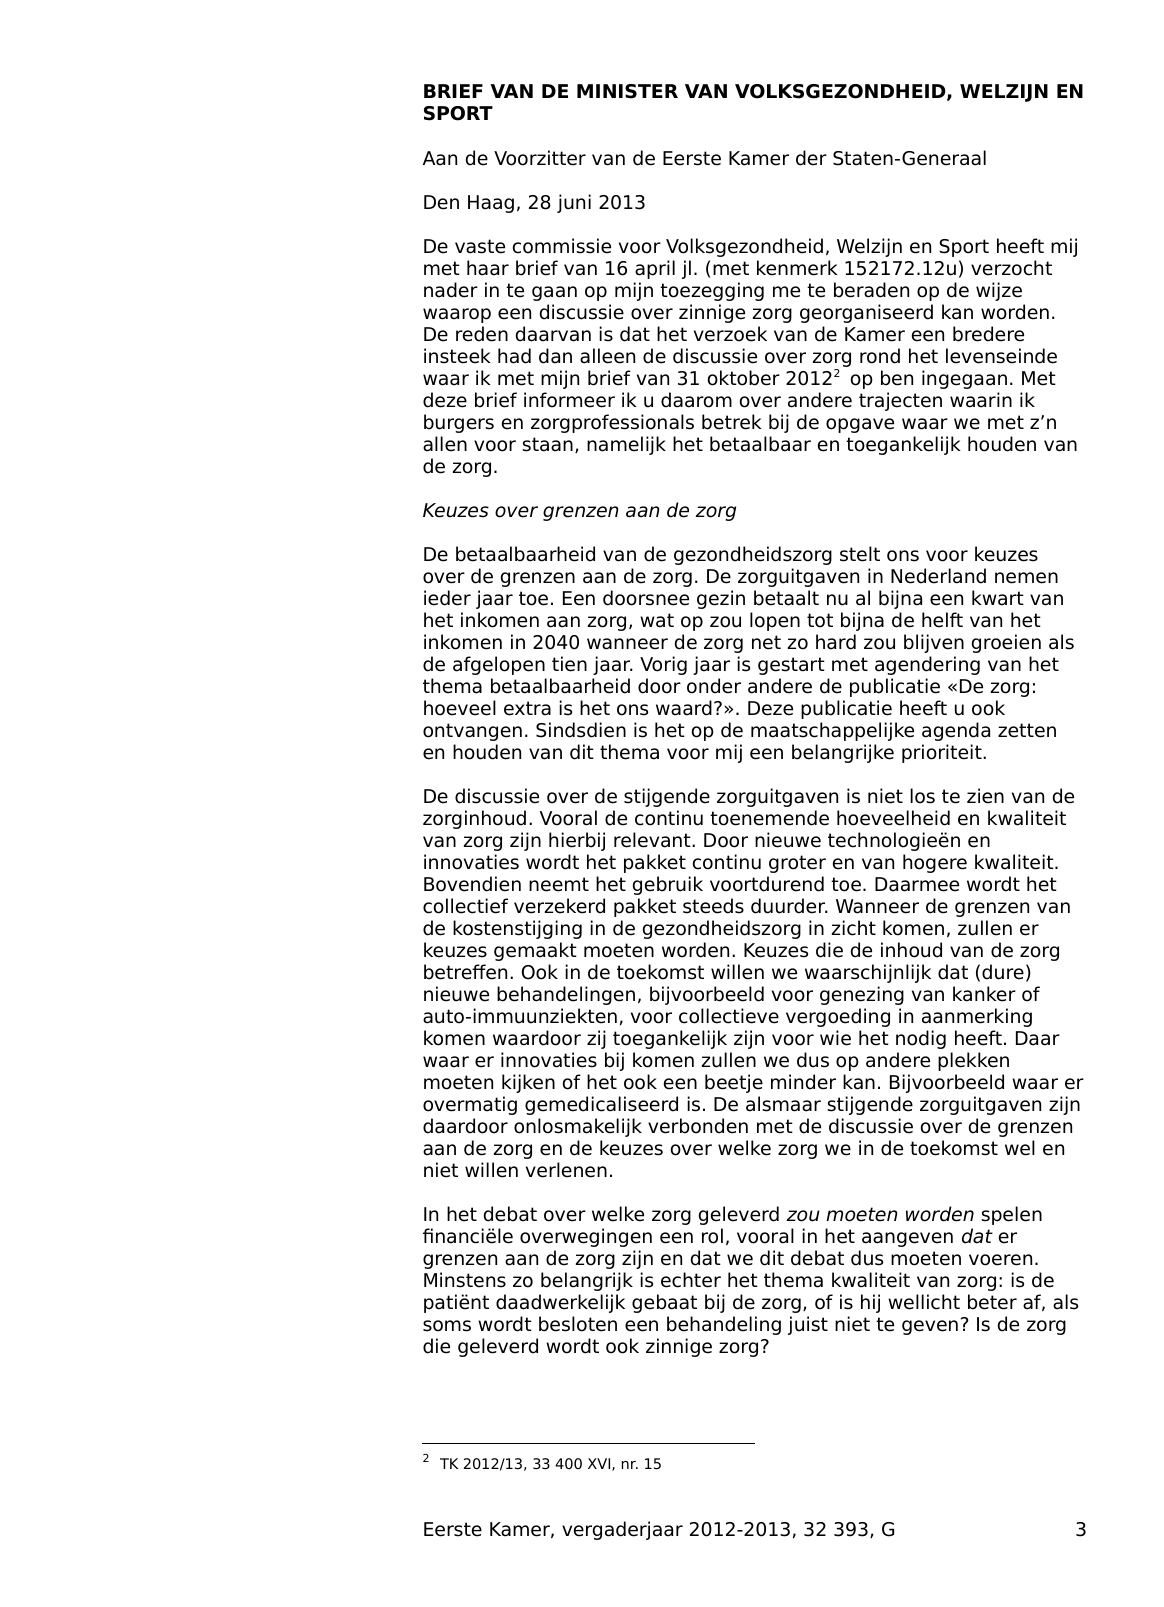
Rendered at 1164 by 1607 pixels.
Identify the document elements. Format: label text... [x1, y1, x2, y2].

text In het debat over welke zorg geleverd zou moeten worden spelen financiële overwegingen een rol, vooral in het aangeven dat er grenzen aan de zorg zijn en dat we dit debat dus moeten voeren. Minstens zo belangrijk is echter het thema kwaliteit van zorg: is de patiënt daadwerkelijk gebaat bij de zorg, of is hij wellicht beter af, als soms wordt besloten een behandeling juist niet te geven? Is de zorg die geleverd wordt ook zinnige zorg? [422, 1204, 1087, 1357]
text TK 2012/13, 33 400 XVI, nr. 15 [422, 1452, 1087, 1474]
text Den Haag, 28 juni 2013 [422, 192, 1087, 213]
text De betaalbaarheid van de gezondheidszorg stelt ons voor keuzes over de grenzen aan de zorg. De zorguitgaven in Nederland nemen ieder jaar toe. Een doorsnee gezin betaalt nu al bijna een kwart van het inkomen aan zorg, wat op zou lopen tot bijna de helft van het inkomen in 2040 wanneer de zorg net zo hard zou blijven groeien als de afgelopen tien jaar. Vorig jaar is gestart met agendering van het thema betaalbaarheid door onder andere de publicatie «De zorg: hoeveel extra is het ons waard?». Deze publicatie heeft u ook ontvangen. Sindsdien is het op de maatschappelijke agenda zetten en houden van dit thema voor mij een belangrijke prioriteit. [422, 544, 1087, 764]
text De vaste commissie voor Volksgezondheid, Welzijn en Sport heeft mij met haar brief van 16 april jl. (met kenmerk 152172.12u) verzocht nader in te gaan op mijn toezegging me te beraden op de wijze waarop een discussie over zinnige zorg georganiseerd kan worden. De reden daarvan is dat het verzoek van de Kamer een bredere insteek had dan alleen de discussie over zorg rond het levenseinde waar ik met mijn brief van 31 oktober 2012 op ben ingegaan. Met deze brief informeer ik u daarom over andere trajecten waarin ik burgers en zorgprofessionals betrek bij de opgave waar we met z’n allen voor staan, namelijk het betaalbaar en toegankelijk houden van de zorg. [422, 236, 1087, 477]
text Aan de Voorzitter van de Eerste Kamer der Staten-Generaal [422, 147, 1087, 169]
text De discussie over de stijgende zorguitgaven is niet los te zien van de zorginhoud. Vooral de continu toenemende hoeveelheid en kwaliteit van zorg zijn hierbij relevant. Door nieuwe technologieën en innovaties wordt het pakket continu groter en van hogere kwaliteit. Bovendien neemt het gebruik voortdurend toe. Daarmee wordt het collectief verzekerd pakket steeds duurder. Wanneer de grenzen van de kostenstijging in de gezondheidszorg in zicht komen, zullen er keuzes gemaakt moeten worden. Keuzes die de inhoud van de zorg betreffen. Ook in de toekomst willen we waarschijnlijk dat (dure) nieuwe behandelingen, bijvoorbeeld voor genezing van kanker of auto-immuunziekten, voor collectieve vergoeding in aanmerking komen waardoor zij toegankelijk zijn voor wie het nodig heeft. Daar waar er innovaties bij komen zullen we dus op andere plekken moeten kijken of het ook een beetje minder kan. Bijvoorbeeld waar er overmatig gemedicaliseerd is. De alsmaar stijgende zorguitgaven zijn daardoor onlosmakelijk verbonden met de discussie over de grenzen aan de zorg en de keuzes over welke zorg we in de toekomst wel en niet willen verlenen. [422, 786, 1087, 1181]
subtitle BRIEF VAN DE MINISTER VAN VOLKSGEZONDHEID, WELZIJN EN SPORT [422, 81, 1087, 125]
subtitle Keuzes over grenzen aan de zorg [422, 500, 1087, 522]
